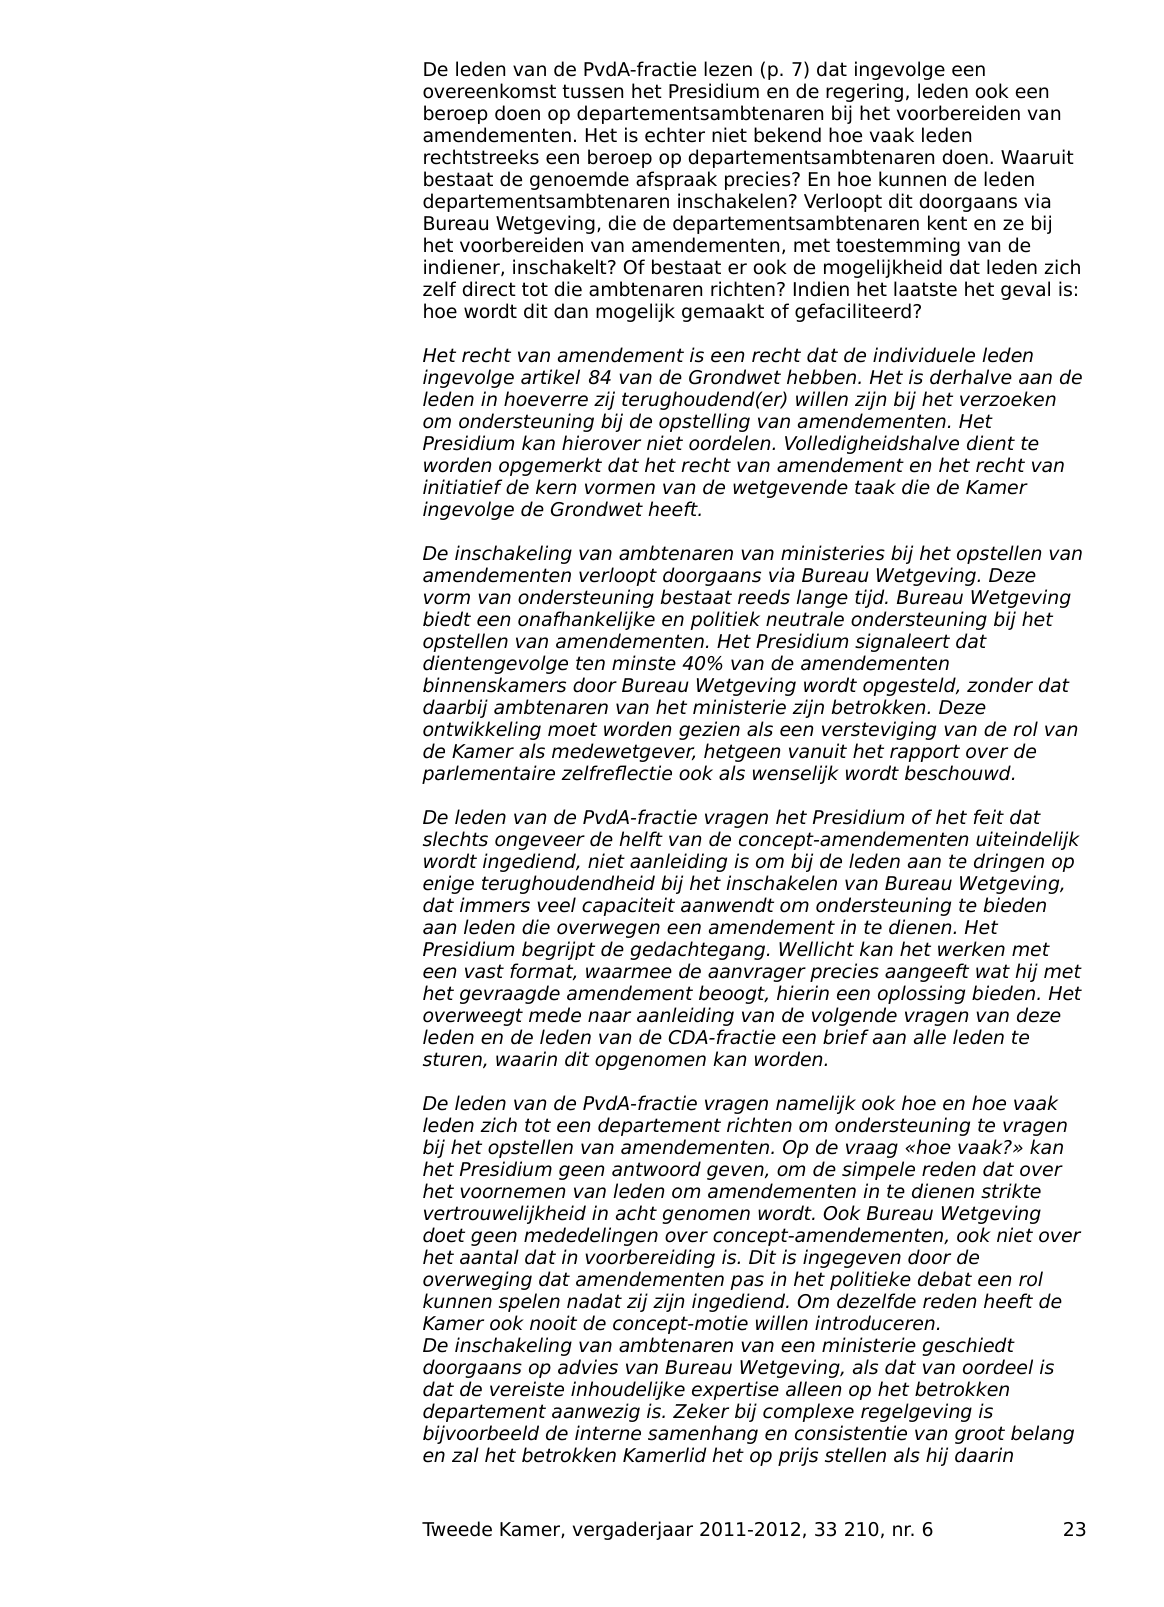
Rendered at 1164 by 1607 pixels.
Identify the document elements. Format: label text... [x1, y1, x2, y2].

text De leden van de PvdA-fractie vragen namelijk ook hoe en hoe vaak leden zich tot een departement richten om ondersteuning te vragen bij het opstellen van amendementen. Op de vraag «hoe vaak?» kan het Presidium geen antwoord geven, om de simpele reden dat over het voornemen van leden om amendementen in te dienen strikte vertrouwelijkheid in acht genomen wordt. Ook Bureau Wetgeving doet geen mededelingen over concept-amendementen, ook niet over het aantal dat in voorbereiding is. Dit is ingegeven door de overweging dat amendementen pas in het politieke debat een rol kunnen spelen nadat zij zijn ingediend. Om dezelfde reden heeft de Kamer ook nooit de concept-motie willen introduceren. [422, 1093, 1087, 1335]
text De leden van de PvdA-fractie lezen (p. 7) dat ingevolge een overeenkomst tussen het Presidium en de regering, leden ook een beroep doen op departementsambtenaren bij het voorbereiden van amendementen. Het is echter niet bekend hoe vaak leden rechtstreeks een beroep op departementsambtenaren doen. Waaruit bestaat de genoemde afspraak precies? En hoe kunnen de leden departementsambtenaren inschakelen? Verloopt dit doorgaans via Bureau Wetgeving, die de departementsambtenaren kent en ze bij het voorbereiden van amendementen, met toestemming van de indiener, inschakelt? Of bestaat er ook de mogelijkheid dat leden zich zelf direct tot die ambtenaren richten? Indien het laatste het geval is: hoe wordt dit dan mogelijk gemaakt of gefaciliteerd? [422, 59, 1087, 323]
text Het recht van amendement is een recht dat de individuele leden ingevolge artikel 84 van de Grondwet hebben. Het is derhalve aan de leden in hoeverre zij terughoudend(er) willen zijn bij het verzoeken om ondersteuning bij de opstelling van amendementen. Het Presidium kan hierover niet oordelen. Volledigheidshalve dient te worden opgemerkt dat het recht van amendement en het recht van initiatief de kern vormen van de wetgevende taak die de Kamer ingevolge de Grondwet heeft. [422, 345, 1087, 521]
text De leden van de PvdA-fractie vragen het Presidium of het feit dat slechts ongeveer de helft van de concept-amendementen uiteindelijk wordt ingediend, niet aanleiding is om bij de leden aan te dringen op enige terughoudendheid bij het inschakelen van Bureau Wetgeving, dat immers veel capaciteit aanwendt om ondersteuning te bieden aan leden die overwegen een amendement in te dienen. Het Presidium begrijpt de gedachtegang. Wellicht kan het werken met een vast format, waarmee de aanvrager precies aangeeft wat hij met het gevraagde amendement beoogt, hierin een oplossing bieden. Het overweegt mede naar aanleiding van de volgende vragen van deze leden en de leden van de CDA-fractie een brief aan alle leden te sturen, waarin dit opgenomen kan worden. [422, 807, 1087, 1071]
text De inschakeling van ambtenaren van ministeries bij het opstellen van amendementen verloopt doorgaans via Bureau Wetgeving. Deze vorm van ondersteuning bestaat reeds lange tijd. Bureau Wetgeving biedt een onafhankelijke en politiek neutrale ondersteuning bij het opstellen van amendementen. Het Presidium signaleert dat dientengevolge ten minste 40% van de amendementen binnenskamers door Bureau Wetgeving wordt opgesteld, zonder dat daarbij ambtenaren van het ministerie zijn betrokken. Deze ontwikkeling moet worden gezien als een versteviging van de rol van de Kamer als medewetgever, hetgeen vanuit het rapport over de parlementaire zelfreflectie ook als wenselijk wordt beschouwd. [422, 543, 1087, 785]
text De inschakeling van ambtenaren van een ministerie geschiedt doorgaans op advies van Bureau Wetgeving, als dat van oordeel is dat de vereiste inhoudelijke expertise alleen op het betrokken departement aanwezig is. Zeker bij complexe regelgeving is bijvoorbeeld de interne samenhang en consistentie van groot belang en zal het betrokken Kamerlid het op prijs stellen als hij daarin [422, 1335, 1087, 1467]
